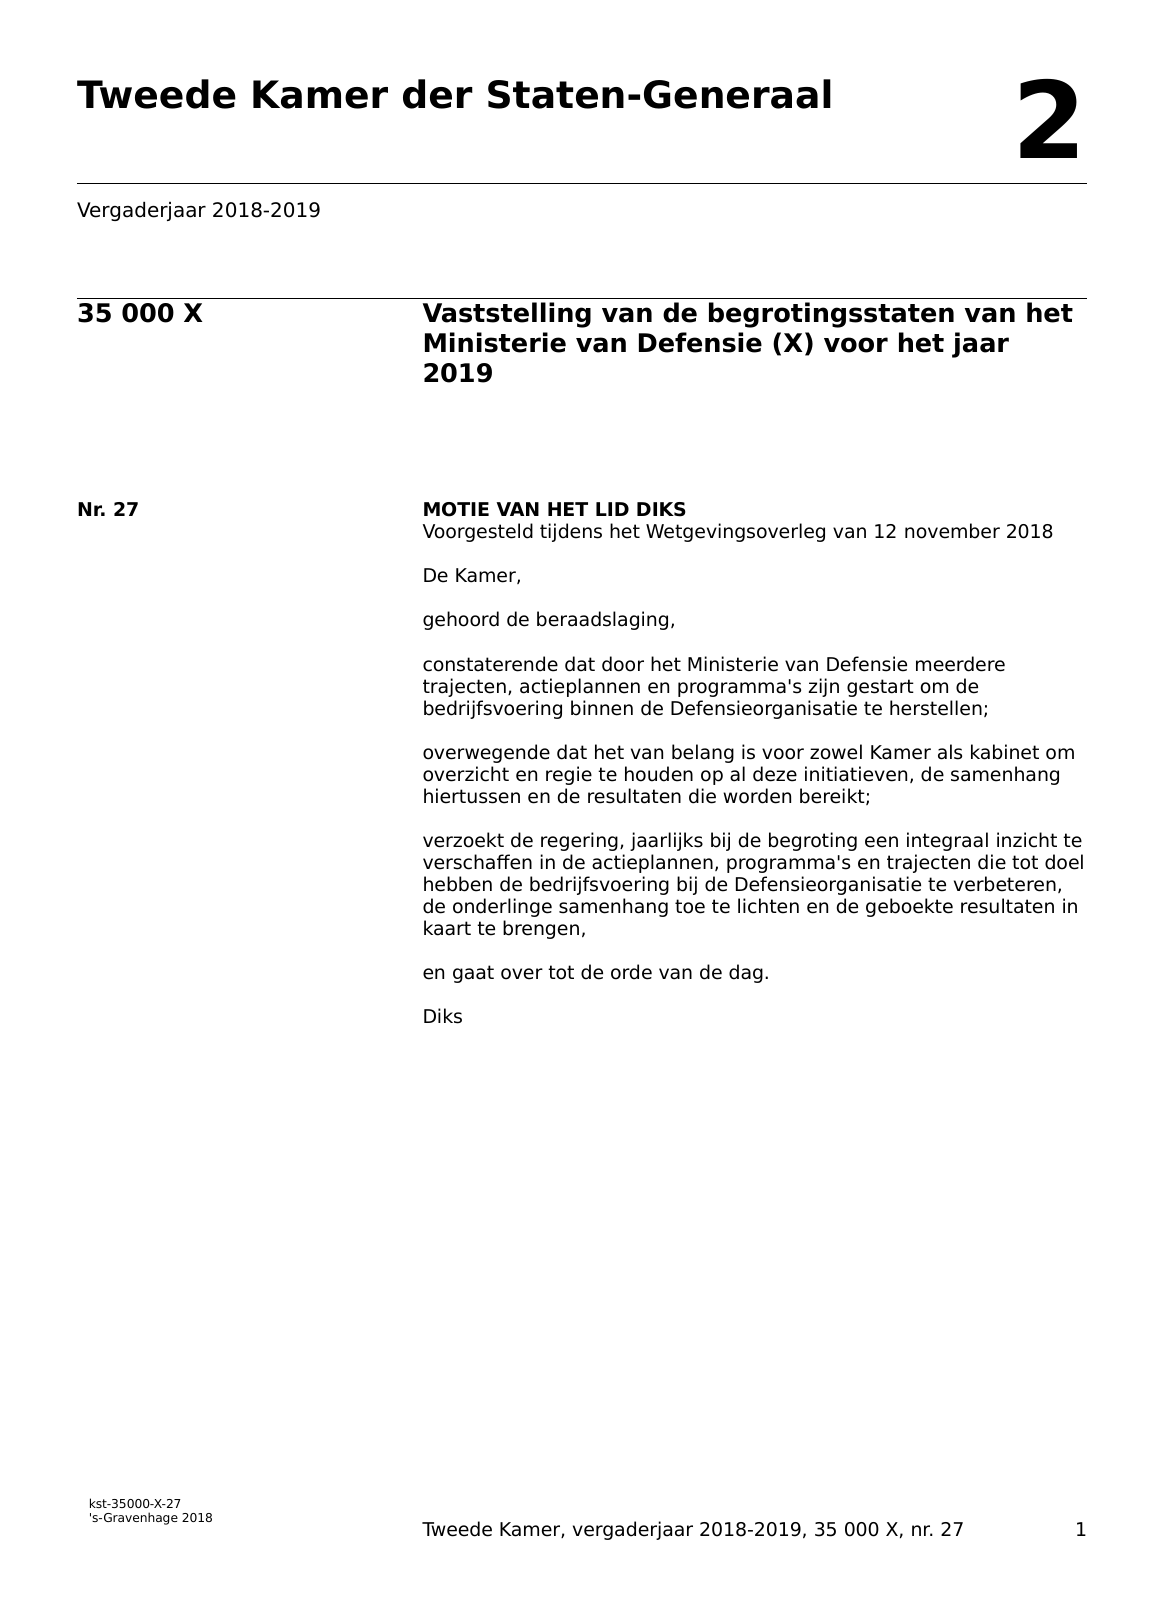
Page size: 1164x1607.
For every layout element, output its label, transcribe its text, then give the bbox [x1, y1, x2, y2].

text gehoord de beraadslaging, [422, 609, 1087, 631]
text overwegende dat het van belang is voor zowel Kamer als kabinet om overzicht en regie te houden op al deze initiatieven, de samenhang hiertussen en de resultaten die worden bereikt; [422, 742, 1087, 808]
subtitle Nr. 27 MOTIE VAN HET LID DIKS [77, 499, 1087, 521]
subtitle 35 000 X Vaststelling van de begrotingsstaten van het Ministerie van Defensie (X) voor het jaar 2019 [77, 299, 1087, 388]
text Diks [422, 1006, 1087, 1028]
text en gaat over tot de orde van de dag. [422, 962, 1087, 984]
text constaterende dat door het Ministerie van Defensie meerdere trajecten, actieplannen en programma's zijn gestart om de bedrijfsvoering binnen de Defensieorganisatie te herstellen; [422, 653, 1087, 719]
text De Kamer, [422, 565, 1087, 587]
text kst-35000-X-27 [88, 1497, 323, 1511]
text 's-Gravenhage 2018 [88, 1511, 323, 1525]
table_header Tweede Kamer der Staten-Generaal [77, 59, 886, 183]
table_cell Vergaderjaar 2018-2019 [77, 184, 1087, 298]
table_header 2 [886, 59, 1087, 183]
text verzoekt de regering, jaarlijks bij de begroting een integraal inzicht te verschaffen in de actieplannen, programma's en trajecten die tot doel hebben de bedrijfsvoering bij de Defensieorganisatie te verbeteren, de onderlinge samenhang toe te lichten en de geboekte resultaten in kaart te brengen, [422, 830, 1087, 940]
text Voorgesteld tijdens het Wetgevingsoverleg van 12 november 2018 [422, 521, 1087, 543]
